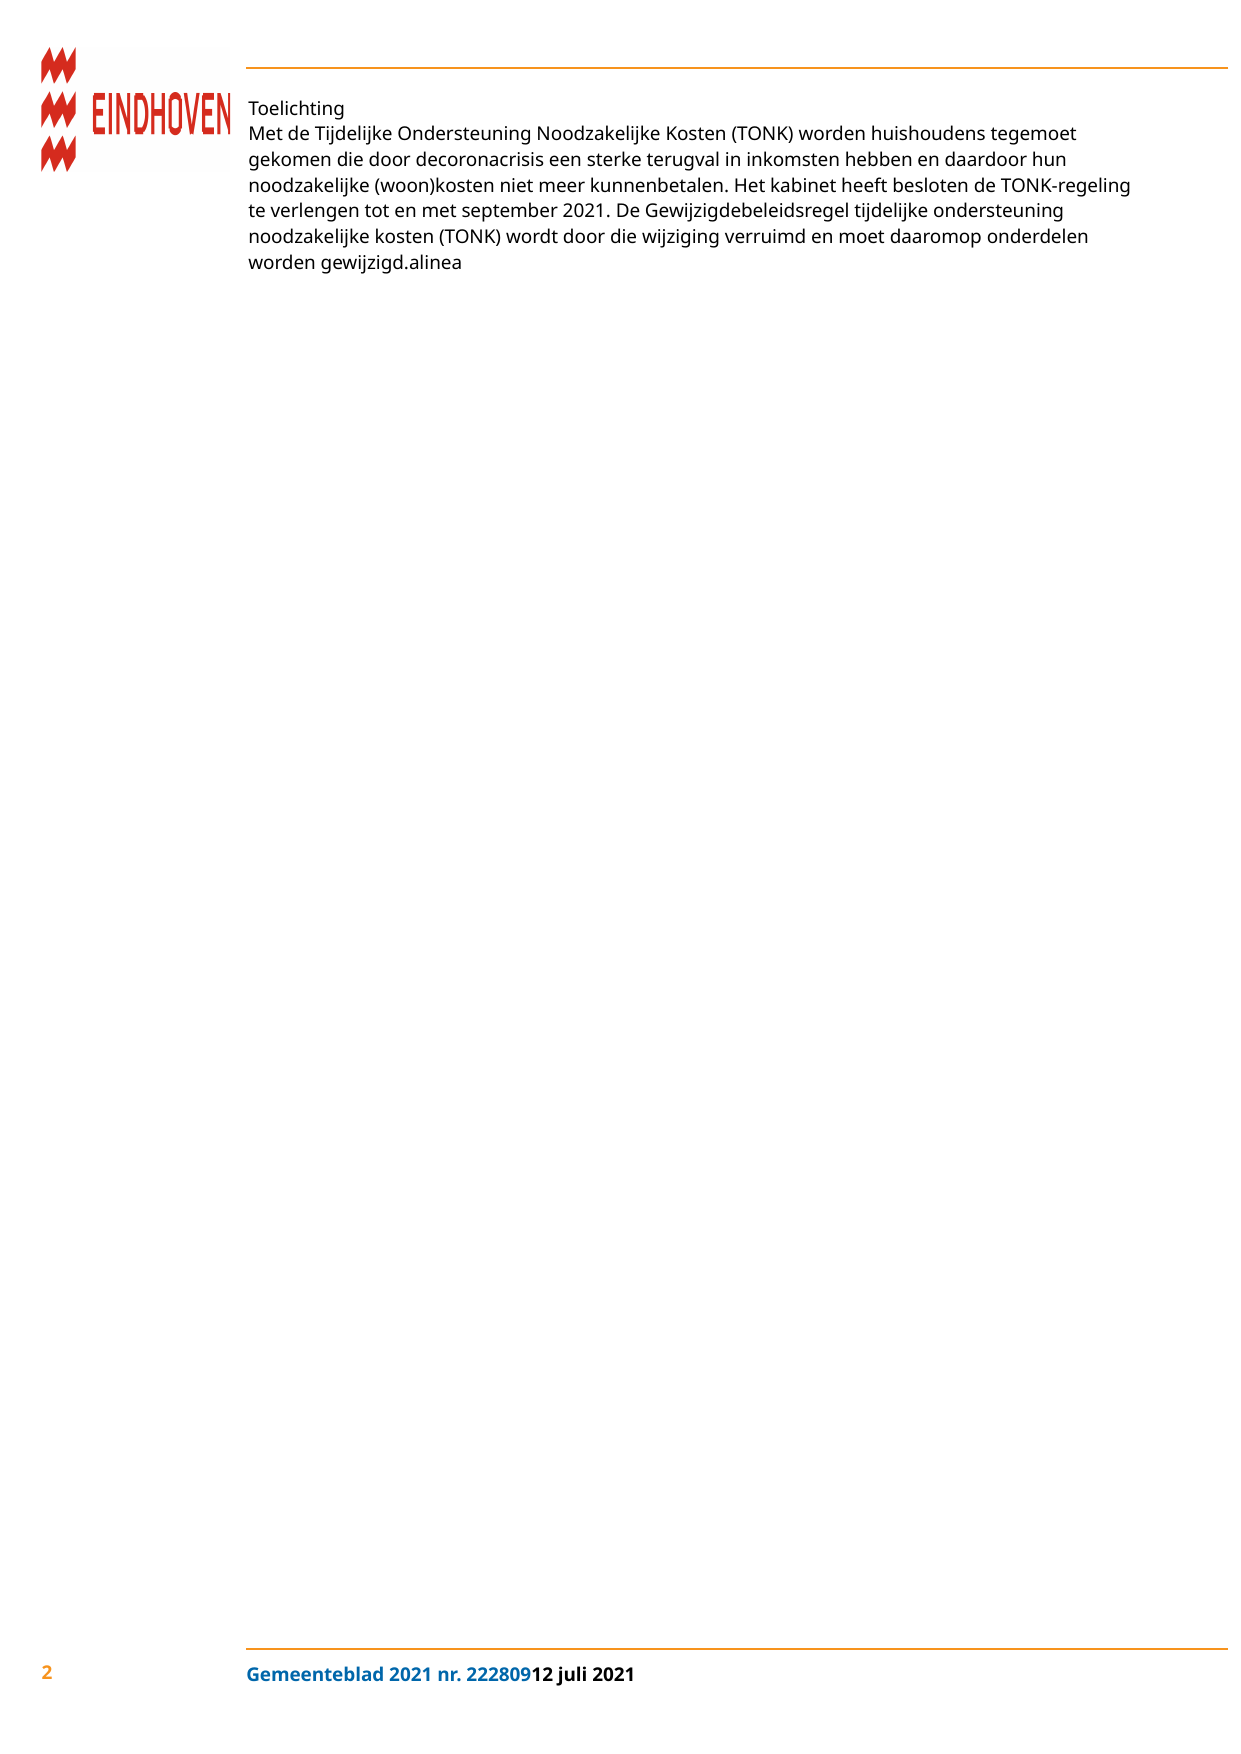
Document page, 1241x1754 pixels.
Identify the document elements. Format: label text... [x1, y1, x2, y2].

text Toelichting [248, 95, 1152, 121]
text Met de Tijdelijke Ondersteuning Noodzakelijke Kosten (TONK) worden huishoudens tegemoet gekomen die door decoronacrisis een sterke terugval in inkomsten hebben en daardoor hun noodzakelijke (woon)kosten niet meer kunnenbetalen. Het kabinet heeft besloten de TONK-regeling te verlengen tot en met september 2021. De Gewijzigdebeleidsregel tijdelijke ondersteuning noodzakelijke kosten (TONK) wordt door die wijziging verruimd en moet daaromop onderdelen worden gewijzigd.alinea [248, 121, 1152, 275]
picture [41, 47, 231, 172]
